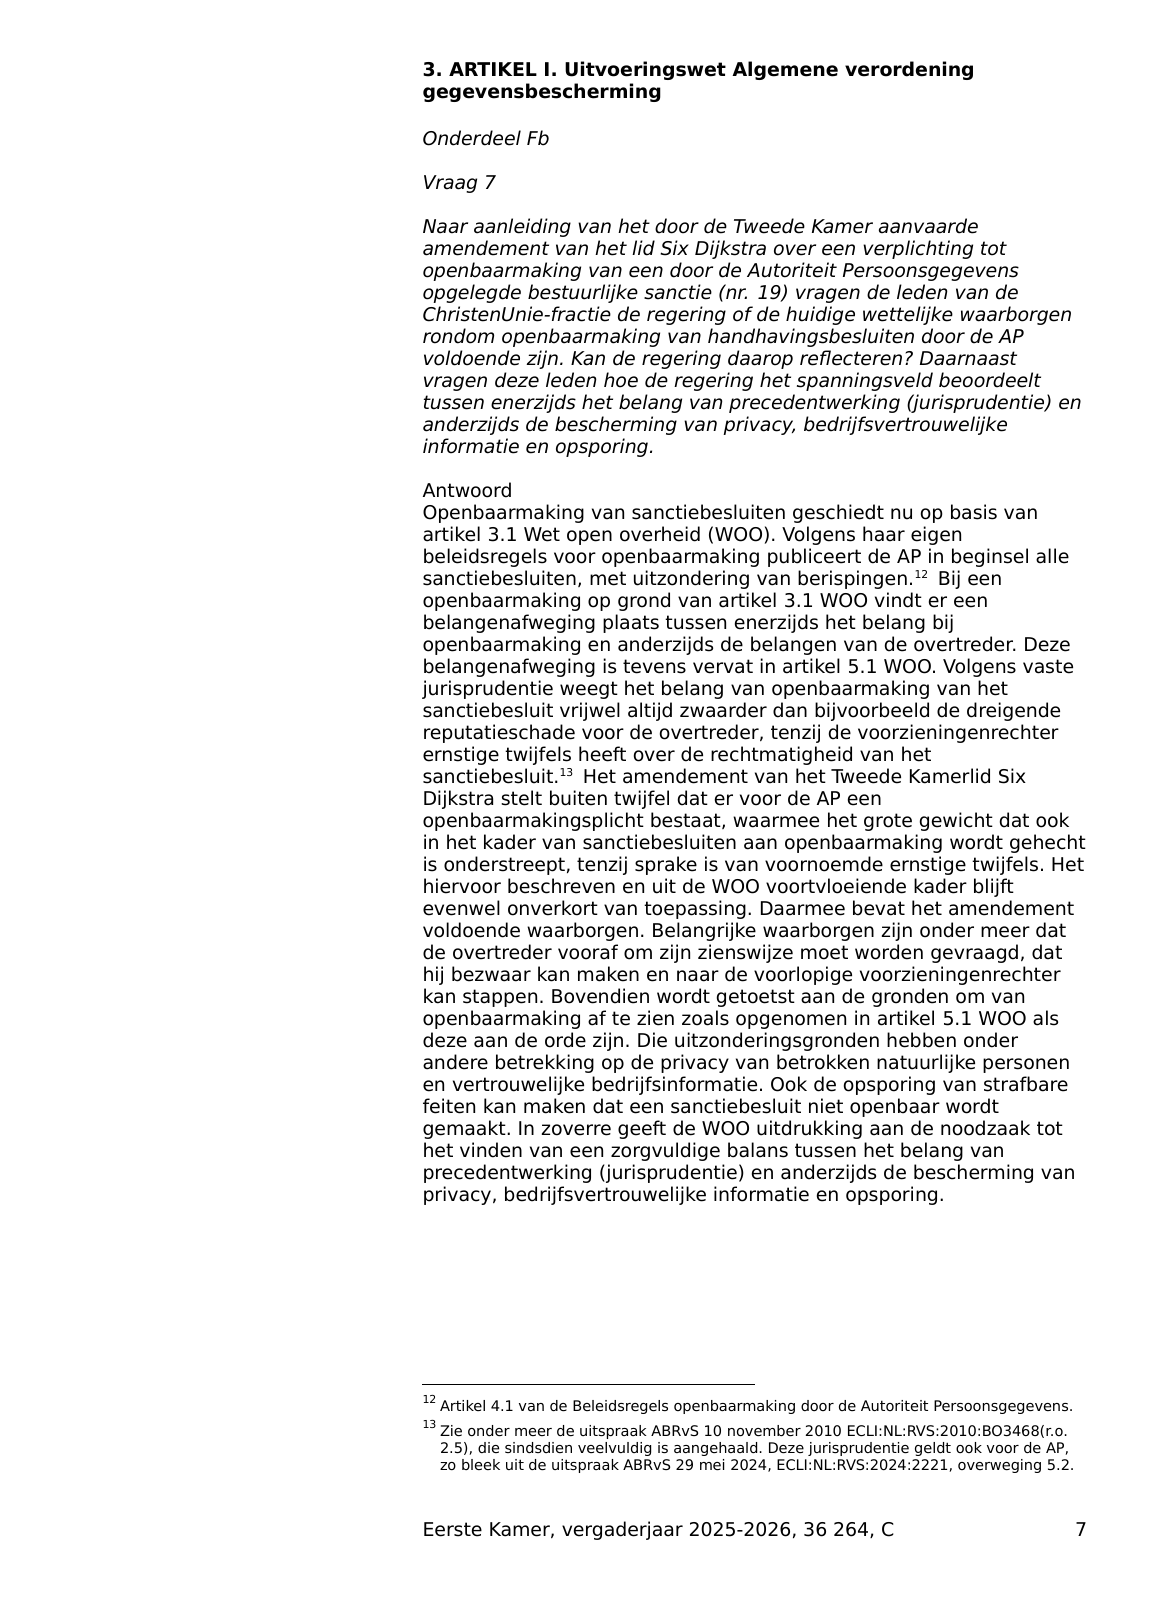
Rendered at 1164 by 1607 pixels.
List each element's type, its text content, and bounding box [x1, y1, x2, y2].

subtitle Onderdeel Fb [422, 128, 1087, 150]
text Antwoord [422, 480, 1087, 502]
text Openbaarmaking van sanctiebesluiten geschiedt nu op basis van artikel 3.1 Wet open overheid (WOO). Volgens haar eigen beleidsregels voor openbaarmaking publiceert de AP in beginsel alle sanctiebesluiten, met uitzondering van berispingen. Bij een openbaarmaking op grond van artikel 3.1 WOO vindt er een belangenafweging plaats tussen enerzijds het belang bij openbaarmaking en anderzijds de belangen van de overtreder. Deze belangenafweging is tevens vervat in artikel 5.1 WOO. Volgens vaste jurisprudentie weegt het belang van openbaarmaking van het sanctiebesluit vrijwel altijd zwaarder dan bijvoorbeeld de dreigende reputatieschade voor de overtreder, tenzij de voorzieningenrechter ernstige twijfels heeft over de rechtmatigheid van het sanctiebesluit. Het amendement van het Tweede Kamerlid Six Dijkstra stelt buiten twijfel dat er voor de AP een openbaarmakingsplicht bestaat, waarmee het grote gewicht dat ook in het kader van sanctiebesluiten aan openbaarmaking wordt gehecht is onderstreept, tenzij sprake is van voornoemde ernstige twijfels. Het hiervoor beschreven en uit de WOO voortvloeiende kader blijft evenwel onverkort van toepassing. Daarmee bevat het amendement voldoende waarborgen. Belangrijke waarborgen zijn onder meer dat de overtreder vooraf om zijn zienswijze moet worden gevraagd, dat hij bezwaar kan maken en naar de voorlopige voorzieningenrechter kan stappen. Bovendien wordt getoetst aan de gronden om van openbaarmaking af te zien zoals opgenomen in artikel 5.1 WOO als deze aan de orde zijn. Die uitzonderingsgronden hebben onder andere betrekking op de privacy van betrokken natuurlijke personen en vertrouwelijke bedrijfsinformatie. Ook de opsporing van strafbare feiten kan maken dat een sanctiebesluit niet openbaar wordt gemaakt. In zoverre geeft de WOO uitdrukking aan de noodzaak tot het vinden van een zorgvuldige balans tussen het belang van precedentwerking (jurisprudentie) en anderzijds de bescherming van privacy, bedrijfsvertrouwelijke informatie en opsporing. [422, 502, 1087, 1206]
subtitle Vraag 7 [422, 172, 1087, 194]
subtitle 3. ARTIKEL I. Uitvoeringswet Algemene verordening gegevensbescherming [422, 59, 1087, 103]
text Naar aanleiding van het door de Tweede Kamer aanvaarde amendement van het lid Six Dijkstra over een verplichting tot openbaarmaking van een door de Autoriteit Persoonsgegevens opgelegde bestuurlijke sanctie (nr. 19) vragen de leden van de ChristenUnie-fractie de regering of de huidige wettelijke waarborgen rondom openbaarmaking van handhavingsbesluiten door de AP voldoende zijn. Kan de regering daarop reflecteren? Daarnaast vragen deze leden hoe de regering het spanningsveld beoordeelt tussen enerzijds het belang van precedentwerking (jurisprudentie) en anderzijds de bescherming van privacy, bedrijfsvertrouwelijke informatie en opsporing. [422, 216, 1087, 458]
text Artikel 4.1 van de Beleidsregels openbaarmaking door de Autoriteit Persoonsgegevens. [422, 1393, 1087, 1416]
text Zie onder meer de uitspraak ABRvS 10 november 2010 ECLI:NL:RVS:2010:BO3468(r.o. 2.5), die sindsdien veelvuldig is aangehaald. Deze jurisprudentie geldt ook voor de AP, zo bleek uit de uitspraak ABRvS 29 mei 2024, ECLI:NL:RVS:2024:2221, overweging 5.2. [422, 1418, 1087, 1474]
